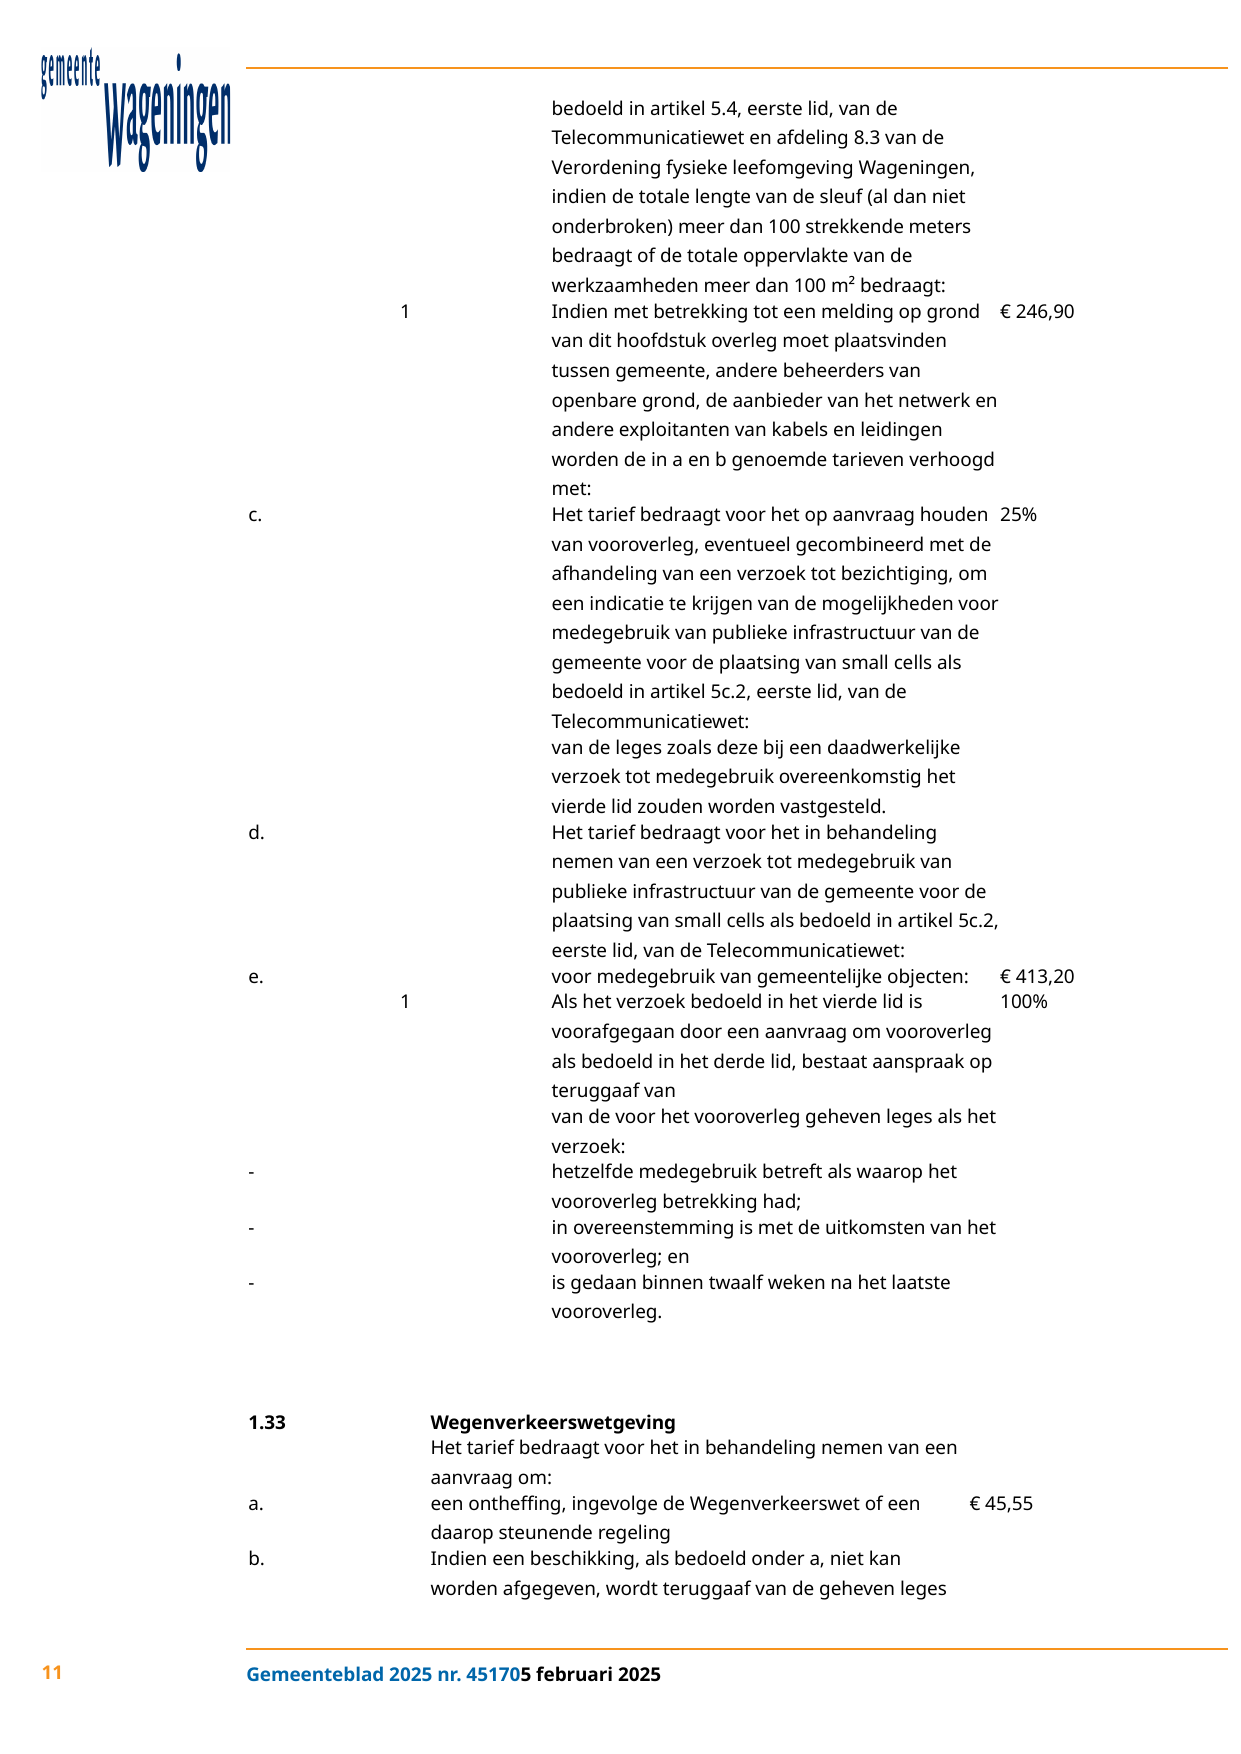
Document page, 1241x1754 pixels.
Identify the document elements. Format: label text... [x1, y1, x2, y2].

table_cell [248, 989, 400, 1103]
table_cell [1000, 1325, 1152, 1350]
table_cell van de leges zoals deze bij een daadwerkelijke verzoek tot medegebruik overeenkomstig het vierde lid zouden worden vastgesteld. [551, 734, 1000, 819]
table_cell [551, 1350, 1000, 1376]
table_cell [400, 501, 551, 734]
table_cell Het tarief bedraagt voor het in behandeling nemen van een verzoek tot medegebruik van publieke infrastructuur van de gemeente voor de plaatsing van small cells als bedoeld in artikel 5c.2, eerste lid, van de Telecommunicatiewet: [551, 819, 1000, 963]
table_cell - [248, 1269, 400, 1324]
table_cell [248, 1103, 400, 1158]
table_cell [1000, 1350, 1152, 1376]
table_cell voor medegebruik van gemeentelijke objecten: [551, 963, 1000, 989]
table_cell Indien een beschikking, als bedoeld onder a, niet kan worden afgegeven, wordt teruggaaf van de geheven leges [430, 1545, 969, 1601]
table_cell [400, 1214, 551, 1269]
table_cell [1000, 1269, 1152, 1324]
table_cell - [248, 1214, 400, 1269]
table_cell Het tarief bedraagt voor het in behandeling nemen van een aanvraag om: [430, 1435, 969, 1490]
table_cell [551, 1325, 1000, 1350]
table_cell [248, 734, 400, 819]
table_cell [400, 734, 551, 819]
table_cell [400, 1103, 551, 1158]
table_cell van de voor het vooroverleg geheven leges als het verzoek: [551, 1103, 1000, 1158]
table_cell d. [248, 819, 400, 963]
table_cell Als het verzoek bedoeld in het vierde lid is voorafgegaan door een aanvraag om vooroverleg als bedoeld in het derde lid, bestaat aanspraak op teruggaaf van [551, 989, 1000, 1103]
picture [41, 47, 231, 172]
table_cell [400, 1269, 551, 1324]
table_header [969, 1409, 1152, 1434]
table_header 1.33 [248, 1409, 430, 1434]
table_cell [248, 1325, 400, 1350]
table_cell [400, 819, 551, 963]
table_cell [248, 298, 400, 501]
table_cell een ontheffing, ingevolge de Wegenverkeerswet of een daarop steunende regeling [430, 1490, 969, 1545]
table_cell € 45,55 [969, 1490, 1152, 1545]
table_cell [400, 1159, 551, 1214]
table_cell € 246,90 [1000, 298, 1152, 501]
table_cell 1 [400, 298, 551, 501]
table_cell bedoeld in artikel 5.4, eerste lid, van de Telecommunicatiewet en afdeling 8.3 van de Verordening fysieke leefomgeving Wageningen, indien de totale lengte van de sleuf (al dan niet onderbroken) meer dan 100 strekkende meters bedraagt of de totale oppervlakte van de werkzaamheden meer dan 100 m² bedraagt: [551, 95, 1000, 298]
table_cell 100% [1000, 989, 1152, 1103]
table_cell [1000, 1214, 1152, 1269]
table_cell [1000, 734, 1152, 819]
table_cell is gedaan binnen twaalf weken na het laatste vooroverleg. [551, 1269, 1000, 1324]
table_cell 1 [400, 989, 551, 1103]
table_cell [969, 1435, 1152, 1490]
table_cell [1000, 1159, 1152, 1214]
table_cell Indien met betrekking tot een melding op grond van dit hoofdstuk overleg moet plaatsvinden tussen gemeente, andere beheerders van openbare grond, de aanbieder van het netwerk en andere exploitanten van kabels en leidingen worden de in a en b genoemde tarieven verhoogd met: [551, 298, 1000, 501]
table_header Wegenverkeerswetgeving [430, 1409, 969, 1434]
table_cell 25% [1000, 501, 1152, 734]
table_cell [969, 1545, 1152, 1601]
table_cell a. [248, 1490, 430, 1545]
table_cell hetzelfde medegebruik betreft als waarop het vooroverleg betrekking had; [551, 1159, 1000, 1214]
table_cell € 413,20 [1000, 963, 1152, 989]
table_cell - [248, 1159, 400, 1214]
table_cell [400, 95, 551, 298]
table_cell c. [248, 501, 400, 734]
table_cell [248, 1435, 430, 1490]
table_cell Het tarief bedraagt voor het op aanvraag houden van vooroverleg, eventueel gecombineerd met de afhandeling van een verzoek tot bezichtiging, om een indicatie te krijgen van de mogelijkheden voor medegebruik van publieke infrastructuur van de gemeente voor de plaatsing van small cells als bedoeld in artikel 5c.2, eerste lid, van de Telecommunicatiewet: [551, 501, 1000, 734]
table_cell [1000, 1103, 1152, 1158]
table_cell [400, 963, 551, 989]
table_cell [1000, 95, 1152, 298]
table_cell [1000, 819, 1152, 963]
table_cell [248, 95, 400, 298]
table_cell [400, 1325, 551, 1350]
table_cell in overeenstemming is met de uitkomsten van het vooroverleg; en [551, 1214, 1000, 1269]
table_cell e. [248, 963, 400, 989]
table_cell [400, 1350, 551, 1376]
table_cell b. [248, 1545, 430, 1601]
table_cell [248, 1350, 400, 1376]
